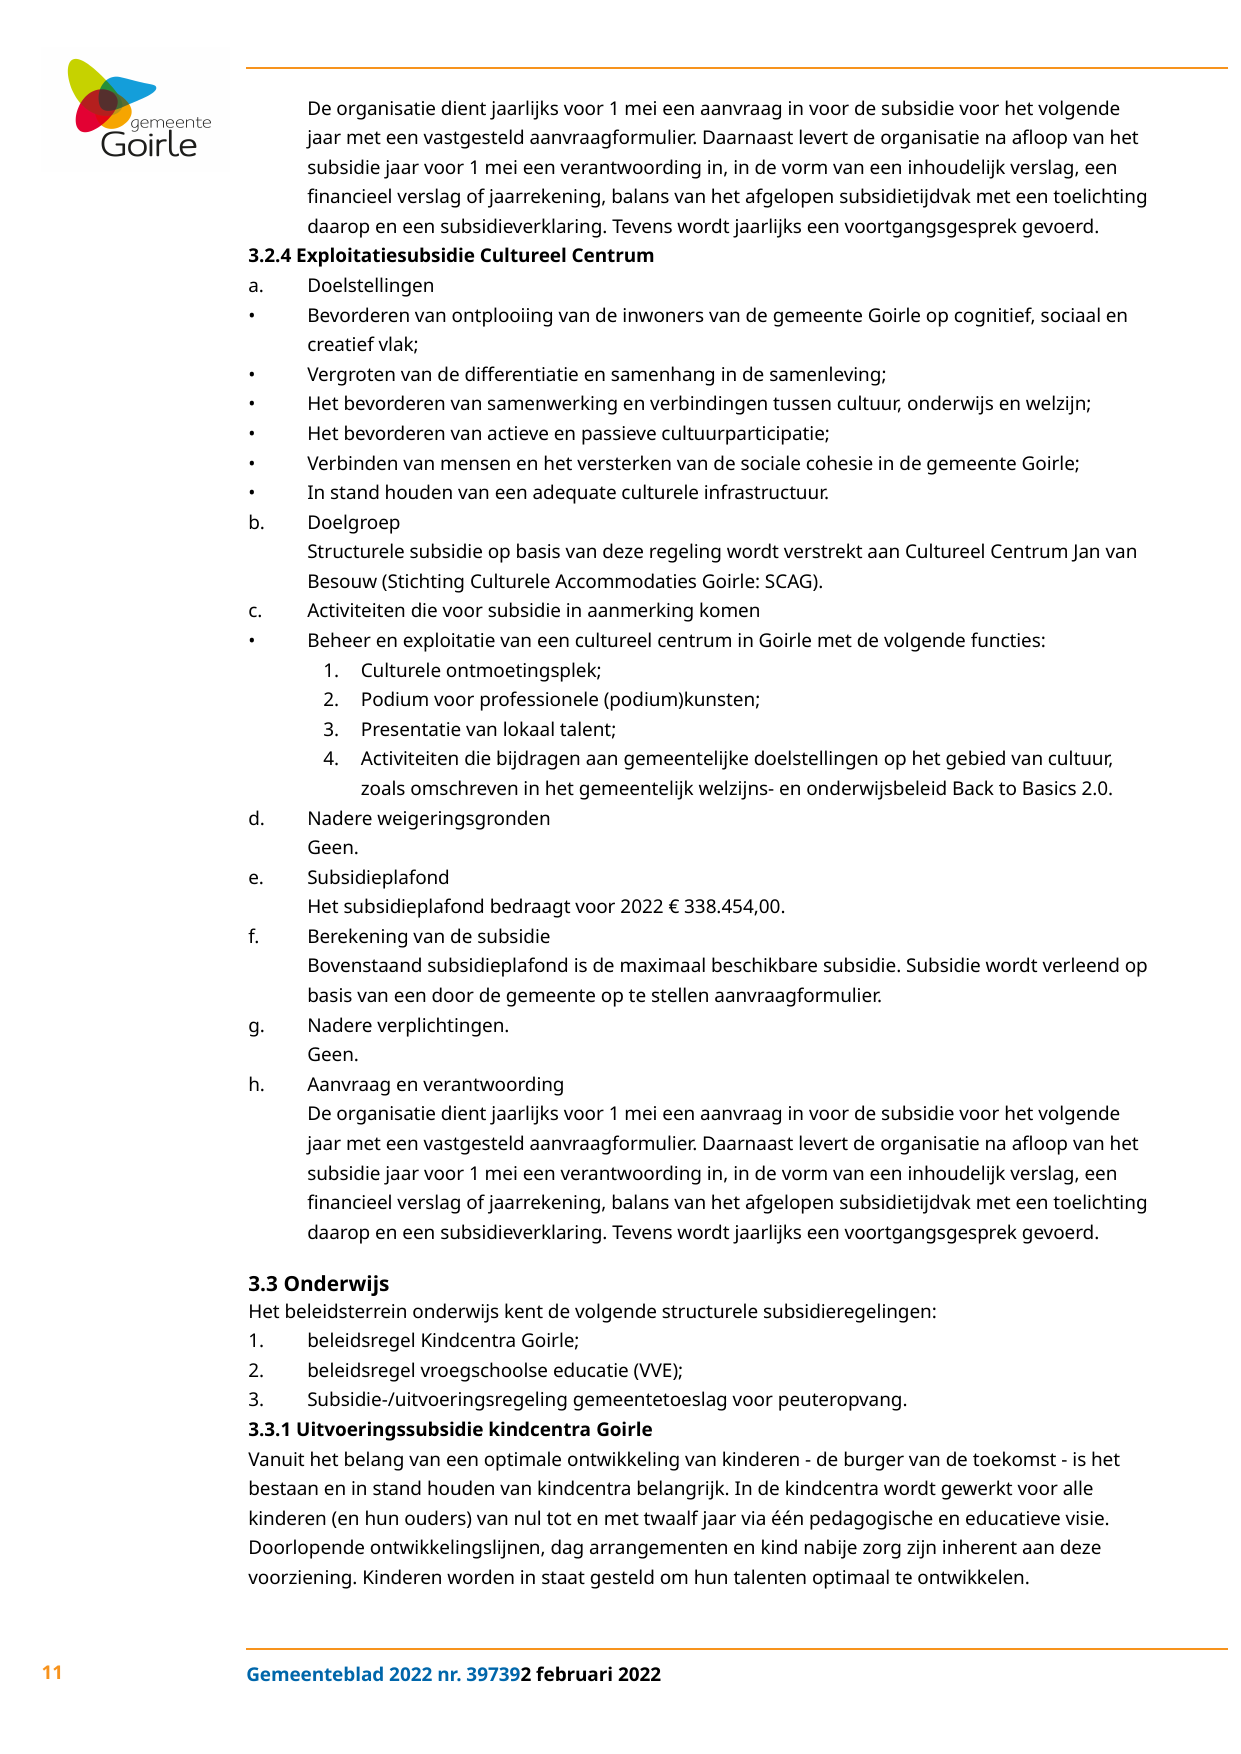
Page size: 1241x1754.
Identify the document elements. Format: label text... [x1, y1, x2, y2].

list Culturele ontmoetingsplek; [323, 657, 1152, 683]
text Vanuit het belang van een optimale ontwikkeling van kinderen - de burger van de toekomst - is het bestaan en in stand houden van kindcentra belangrijk. In de kindcentra wordt gewerkt voor alle kinderen (en hun ouders) van nul tot en met twaalf jaar via één pedagogische en educatieve visie. Doorlopende ontwikkelingslijnen, dag arrangementen en kind nabije zorg zijn inherent aan deze voorziening. Kinderen worden in staat gesteld om hun talenten optimaal te ontwikkelen. [248, 1446, 1152, 1590]
list Presentatie van lokaal talent; [323, 716, 1152, 742]
list Verbinden van mensen en het versterken van de sociale cohesie in de gemeente Goirle; [248, 450, 1152, 476]
list Doelgroep [248, 509, 1152, 535]
list Podium voor professionele (podium)kunsten; [323, 686, 1152, 712]
list Het subsidieplafond bedraagt voor 2022 € 338.454,00. [248, 893, 1152, 919]
list In stand houden van een adequate culturele infrastructuur. [248, 479, 1152, 505]
list Structurele subsidie op basis van deze regeling wordt verstrekt aan Cultureel Centrum Jan van Besouw (Stichting Culturele Accommodaties Goirle: SCAG). [248, 538, 1152, 594]
list De organisatie dient jaarlijks voor 1 mei een aanvraag in voor de subsidie voor het volgende jaar met een vastgesteld aanvraagformulier. Daarnaast levert de organisatie na afloop van het subsidie jaar voor 1 mei een verantwoording in, in de vorm van een inhoudelijk verslag, een financieel verslag of jaarrekening, balans van het afgelopen subsidietijdvak met een toelichting daarop en een subsidieverklaring. Tevens wordt jaarlijks een voortgangsgesprek gevoerd. [248, 95, 1152, 239]
list Subsidie-/uitvoeringsregeling gemeentetoeslag voor peuteropvang. [248, 1387, 1152, 1412]
list Activiteiten die bijdragen aan gemeentelijke doelstellingen op het gebied van cultuur, zoals omschreven in het gemeentelijk welzijns- en onderwijsbeleid Back to Basics 2.0. [323, 746, 1152, 801]
text Het beleidsterrein onderwijs kent de volgende structurele subsidieregelingen: [248, 1298, 1152, 1323]
list Geen. [248, 1041, 1152, 1067]
list Subsidieplafond [248, 864, 1152, 890]
text 3.3 Onderwijs [248, 1269, 1152, 1298]
list beleidsregel Kindcentra Goirle; [248, 1327, 1152, 1353]
list Nadere weigeringsgronden [248, 805, 1152, 831]
picture [41, 47, 231, 172]
list beleidsregel vroegschoolse educatie (VVE); [248, 1357, 1152, 1383]
list Nadere verplichtingen. [248, 1012, 1152, 1038]
list Beheer en exploitatie van een cultureel centrum in Goirle met de volgende functies: [248, 627, 1152, 653]
list Bovenstaand subsidieplafond is de maximaal beschikbare subsidie. Subsidie wordt verleend op basis van een door de gemeente op te stellen aanvraagformulier. [248, 953, 1152, 1008]
list Activiteiten die voor subsidie in aanmerking komen [248, 598, 1152, 623]
list Bevorderen van ontplooiing van de inwoners van de gemeente Goirle op cognitief, sociaal en creatief vlak; [248, 302, 1152, 357]
list De organisatie dient jaarlijks voor 1 mei een aanvraag in voor de subsidie voor het volgende jaar met een vastgesteld aanvraagformulier. Daarnaast levert de organisatie na afloop van het subsidie jaar voor 1 mei een verantwoording in, in de vorm van een inhoudelijk verslag, een financieel verslag of jaarrekening, balans van het afgelopen subsidietijdvak met een toelichting daarop en een subsidieverklaring. Tevens wordt jaarlijks een voortgangsgesprek gevoerd. [248, 1101, 1152, 1245]
text 3.2.4 Exploitatiesubsidie Cultureel Centrum [248, 243, 1152, 268]
list Geen. [248, 834, 1152, 860]
list Het bevorderen van samenwerking en verbindingen tussen cultuur, onderwijs en welzijn; [248, 391, 1152, 416]
list Doelstellingen [248, 272, 1152, 298]
list Aanvraag en verantwoording [248, 1071, 1152, 1097]
list Het bevorderen van actieve en passieve cultuurparticipatie; [248, 420, 1152, 446]
list Vergroten van de differentiatie en samenhang in de samenleving; [248, 361, 1152, 387]
text 3.3.1 Uitvoeringssubsidie kindcentra Goirle [248, 1416, 1152, 1442]
list Berekening van de subsidie [248, 923, 1152, 949]
